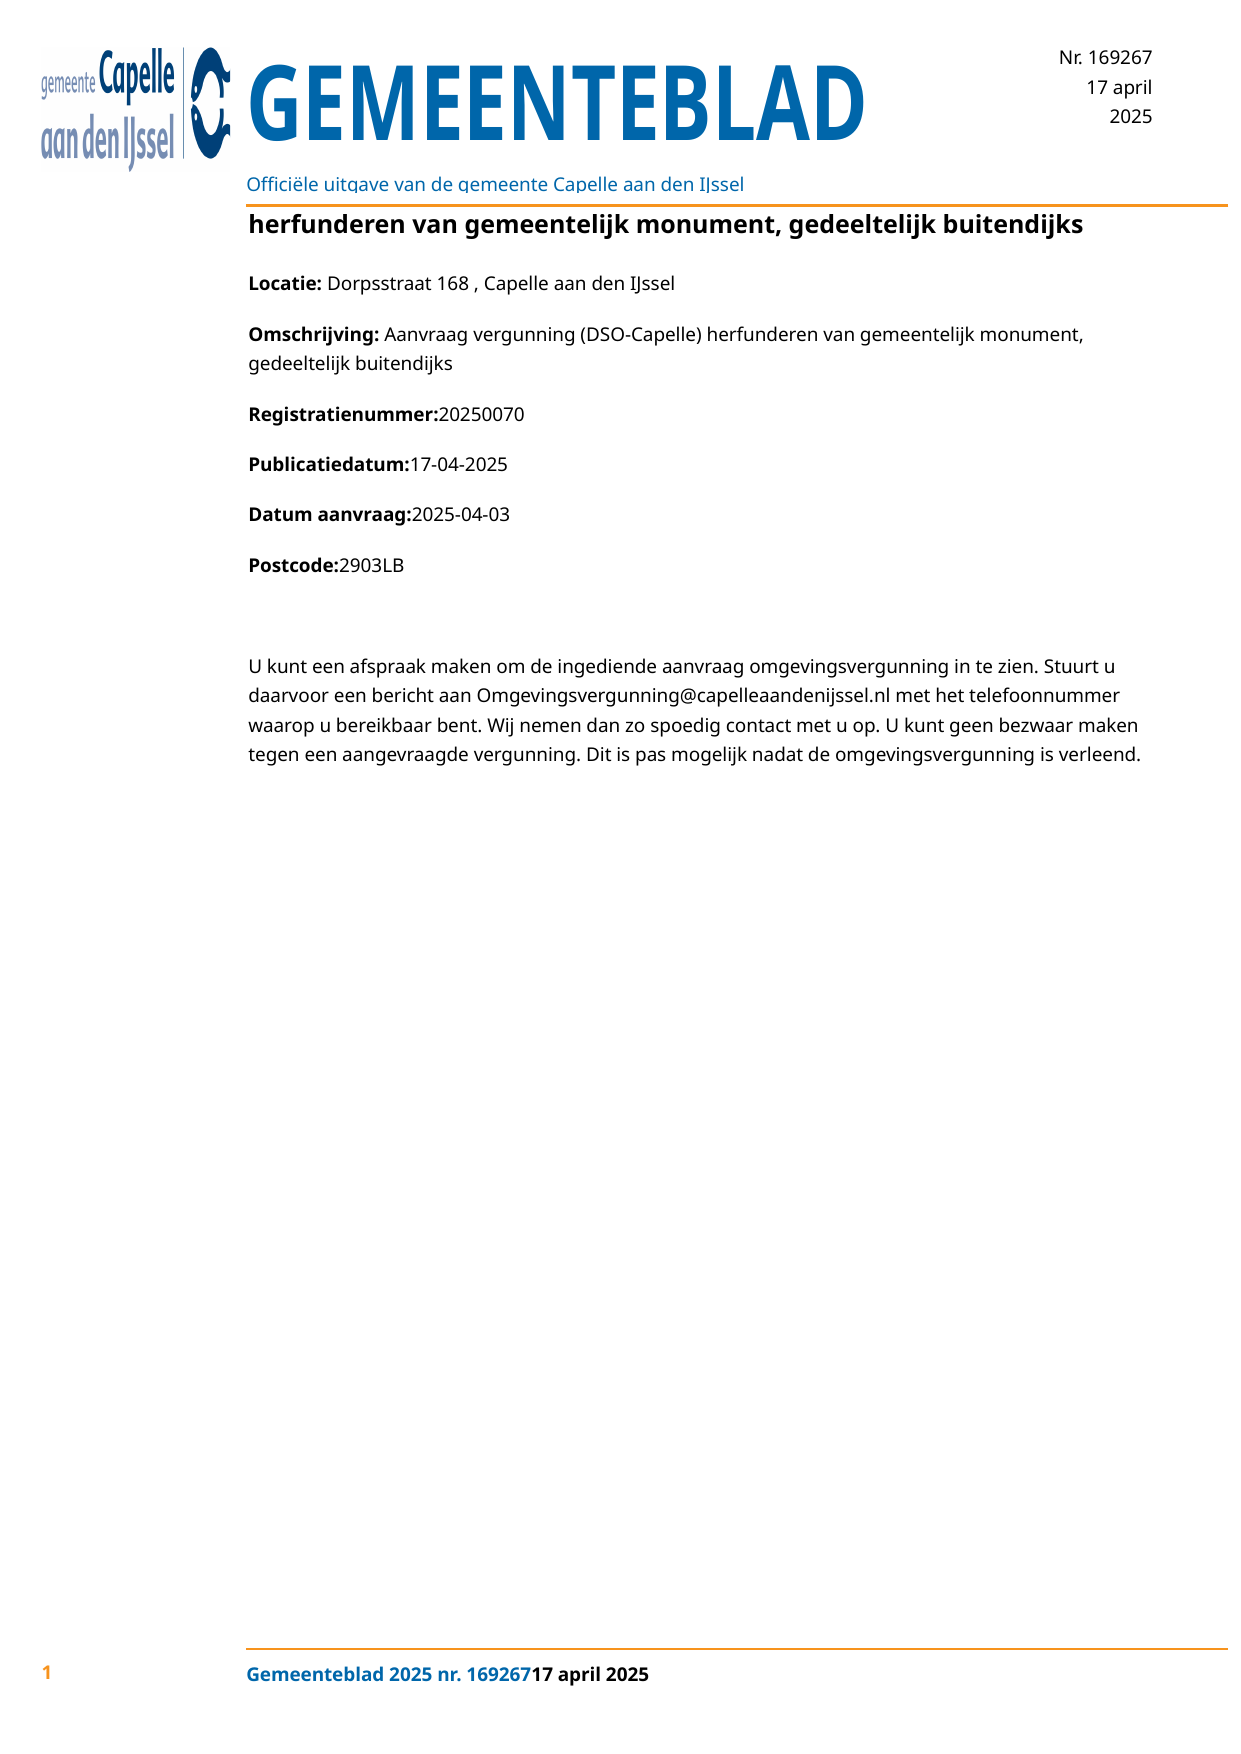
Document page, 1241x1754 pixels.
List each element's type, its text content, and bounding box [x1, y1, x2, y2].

picture [41, 47, 231, 172]
text Registratienummer:20250070 [248, 401, 1152, 426]
text Omschrijving: Aanvraag vergunning (DSO-Capelle) herfunderen van gemeentelijk monument, gedeeltelijk buitendijks [248, 321, 1152, 376]
text herfunderen van gemeentelijk monument, gedeeltelijk buitendijks [248, 207, 1152, 241]
text Postcode:2903LB [248, 552, 1152, 578]
text U kunt een afspraak maken om de ingediende aanvraag omgevingsvergunning in te zien. Stuurt u daarvoor een bericht aan Omgevingsvergunning@capelleaandenijssel.nl met het telefoonnummer waarop u bereikbaar bent. Wij nemen dan zo spoedig contact met u op. U kunt geen bezwaar maken tegen een aangevraagde vergunning. Dit is pas mogelijk nadat de omgevingsvergunning is verleend. [248, 653, 1152, 767]
text Locatie: Dorpsstraat 168 , Capelle aan den IJssel [248, 270, 1152, 296]
text Publicatiedatum:17-04-2025 [248, 451, 1152, 477]
text Datum aanvraag:2025-04-03 [248, 502, 1152, 527]
